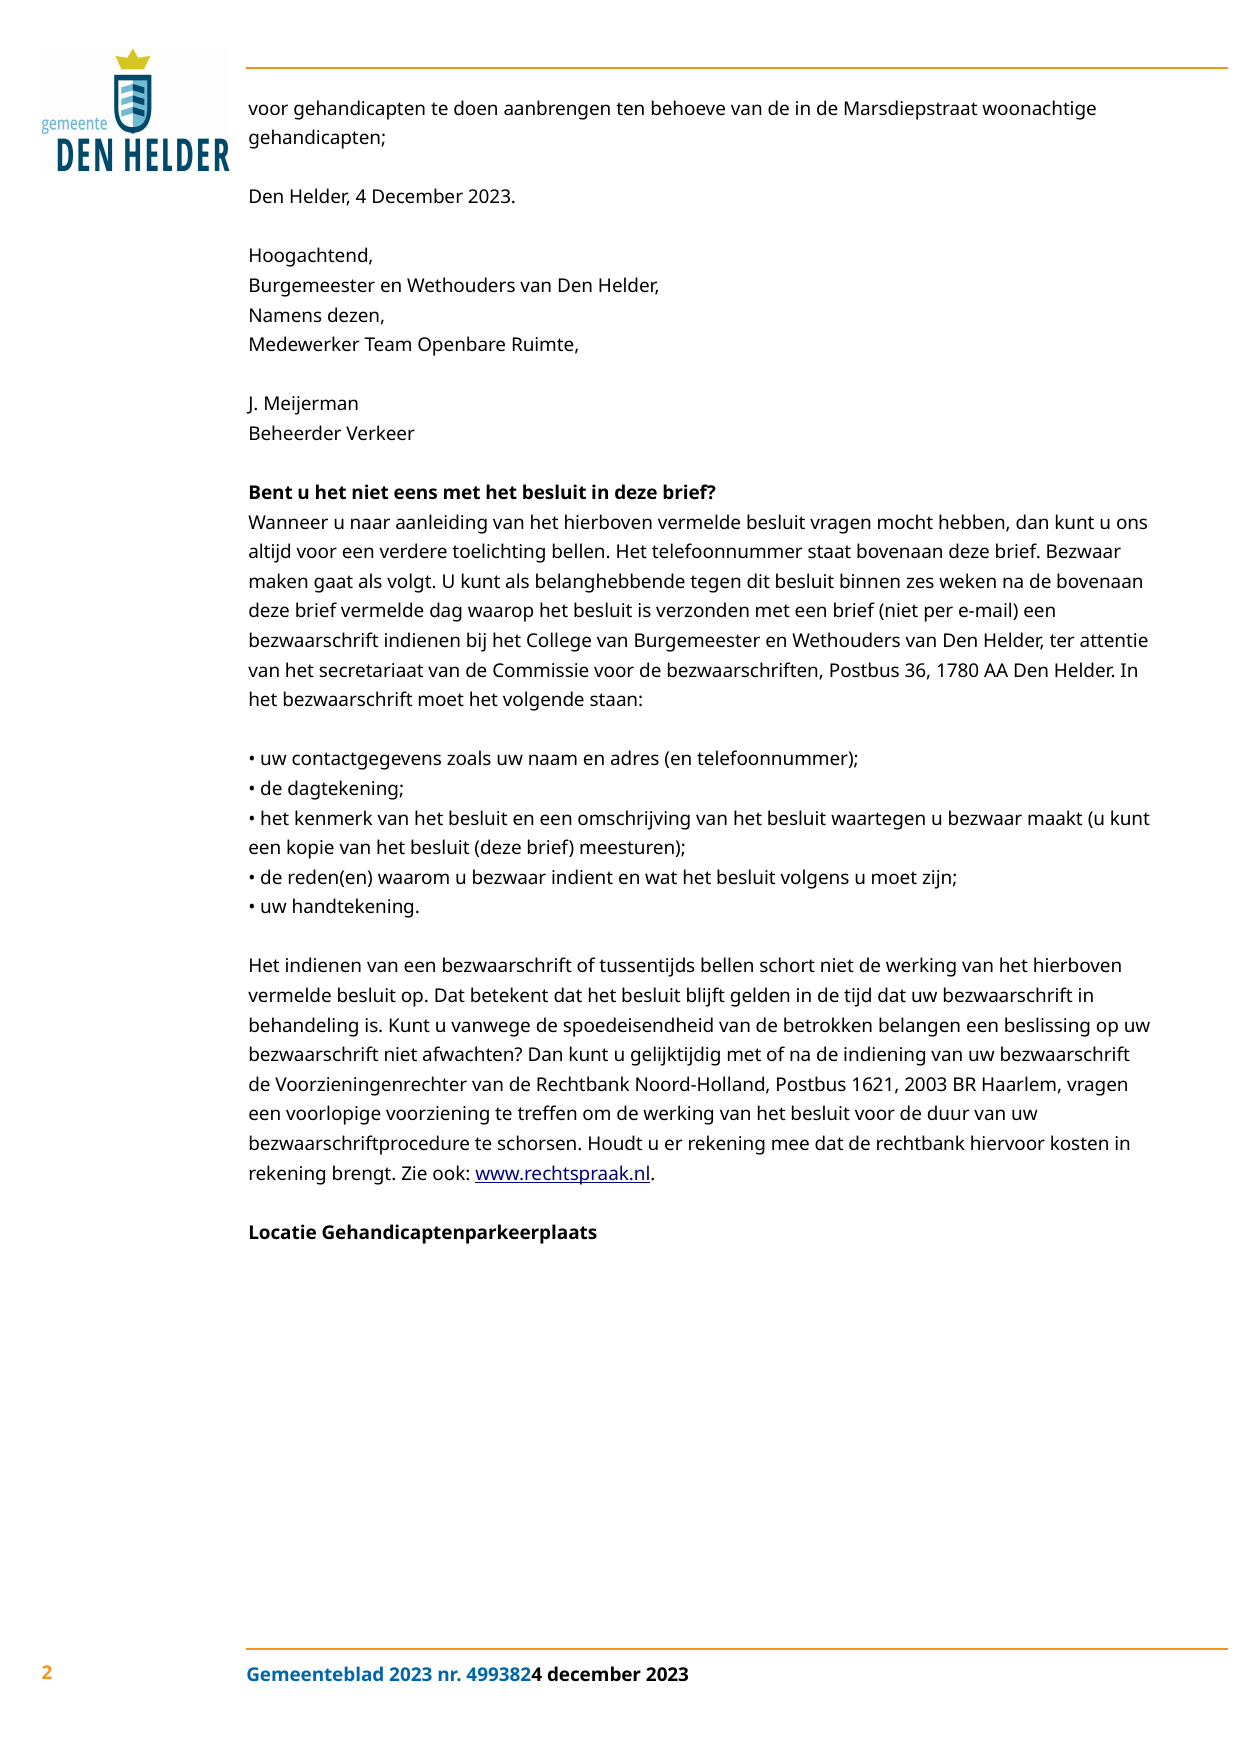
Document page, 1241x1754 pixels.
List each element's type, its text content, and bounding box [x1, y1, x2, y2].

text J. Meijerman [248, 391, 1152, 416]
text Bent u het niet eens met het besluit in deze brief? [248, 479, 1152, 505]
text Burgemeester en Wethouders van Den Helder, [248, 272, 1152, 298]
text • de reden(en) waarom u bezwaar indient en wat het besluit volgens u moet zijn; [248, 864, 1152, 890]
picture [41, 47, 231, 172]
text • uw handtekening. [248, 893, 1152, 919]
text • de dagtekening; [248, 775, 1152, 801]
text Hoogachtend, [248, 243, 1152, 268]
text Wanneer u naar aanleiding van het hierboven vermelde besluit vragen mocht hebben, dan kunt u ons altijd voor een verdere toelichting bellen. Het telefoonnummer staat bovenaan deze brief. Bezwaar maken gaat als volgt. U kunt als belanghebbende tegen dit besluit binnen zes weken na de bovenaan deze brief vermelde dag waarop het besluit is verzonden met een brief (niet per e-mail) een bezwaarschrift indienen bij het College van Burgemeester en Wethouders van Den Helder, ter attentie van het secretariaat van de Commissie voor de bezwaarschriften, Postbus 36, 1780 AA Den Helder. In het bezwaarschrift moet het volgende staan: [248, 509, 1152, 712]
text voor gehandicapten te doen aanbrengen ten behoeve van de in de Marsdiepstraat woonachtige gehandicapten; [248, 95, 1152, 150]
text Den Helder, 4 December 2023. [248, 183, 1152, 209]
picture [182, 144, 187, 165]
text Medewerker Team Openbare Ruimte, [248, 331, 1152, 357]
text Locatie Gehandicaptenparkeerplaats [248, 1219, 1152, 1245]
text Beheerder Verkeer [248, 420, 1152, 446]
picture [130, 157, 135, 172]
picture [63, 144, 68, 165]
picture [220, 160, 224, 172]
text Het indienen van een bezwaarschrift of tussentijds bellen schort niet de werking van het hierboven vermelde besluit op. Dat betekent dat het besluit blijft gelden in de tijd dat uw bezwaarschrift in behandeling is. Kunt u vanwege de spoedeisendheid van de betrokken belangen een beslissing op uw bezwaarschrift niet afwachten? Dan kunt u gelijktijdig met of na de indiening van uw bezwaarschrift de Voorzieningenrechter van de Rechtbank Noord-Holland, Postbus 1621, 2003 BR Haarlem, vragen een voorlopige voorziening te treffen om de werking van het besluit voor de duur van uw bezwaarschriftprocedure te schorsen. Houdt u er rekening mee dat de rechtbank hiervoor kosten in rekening brengt. Zie ook: www.rechtspraak.nl. [248, 953, 1152, 1186]
text Namens dezen, [248, 302, 1152, 328]
picture [100, 154, 106, 172]
text • het kenmerk van het besluit en een omschrijving van het besluit waartegen u bezwaar maakt (u kunt een kopie van het besluit (deze brief) meesturen); [248, 805, 1152, 860]
text • uw contactgegevens zoals uw naam en adres (en telefoonnummer); [248, 746, 1152, 771]
